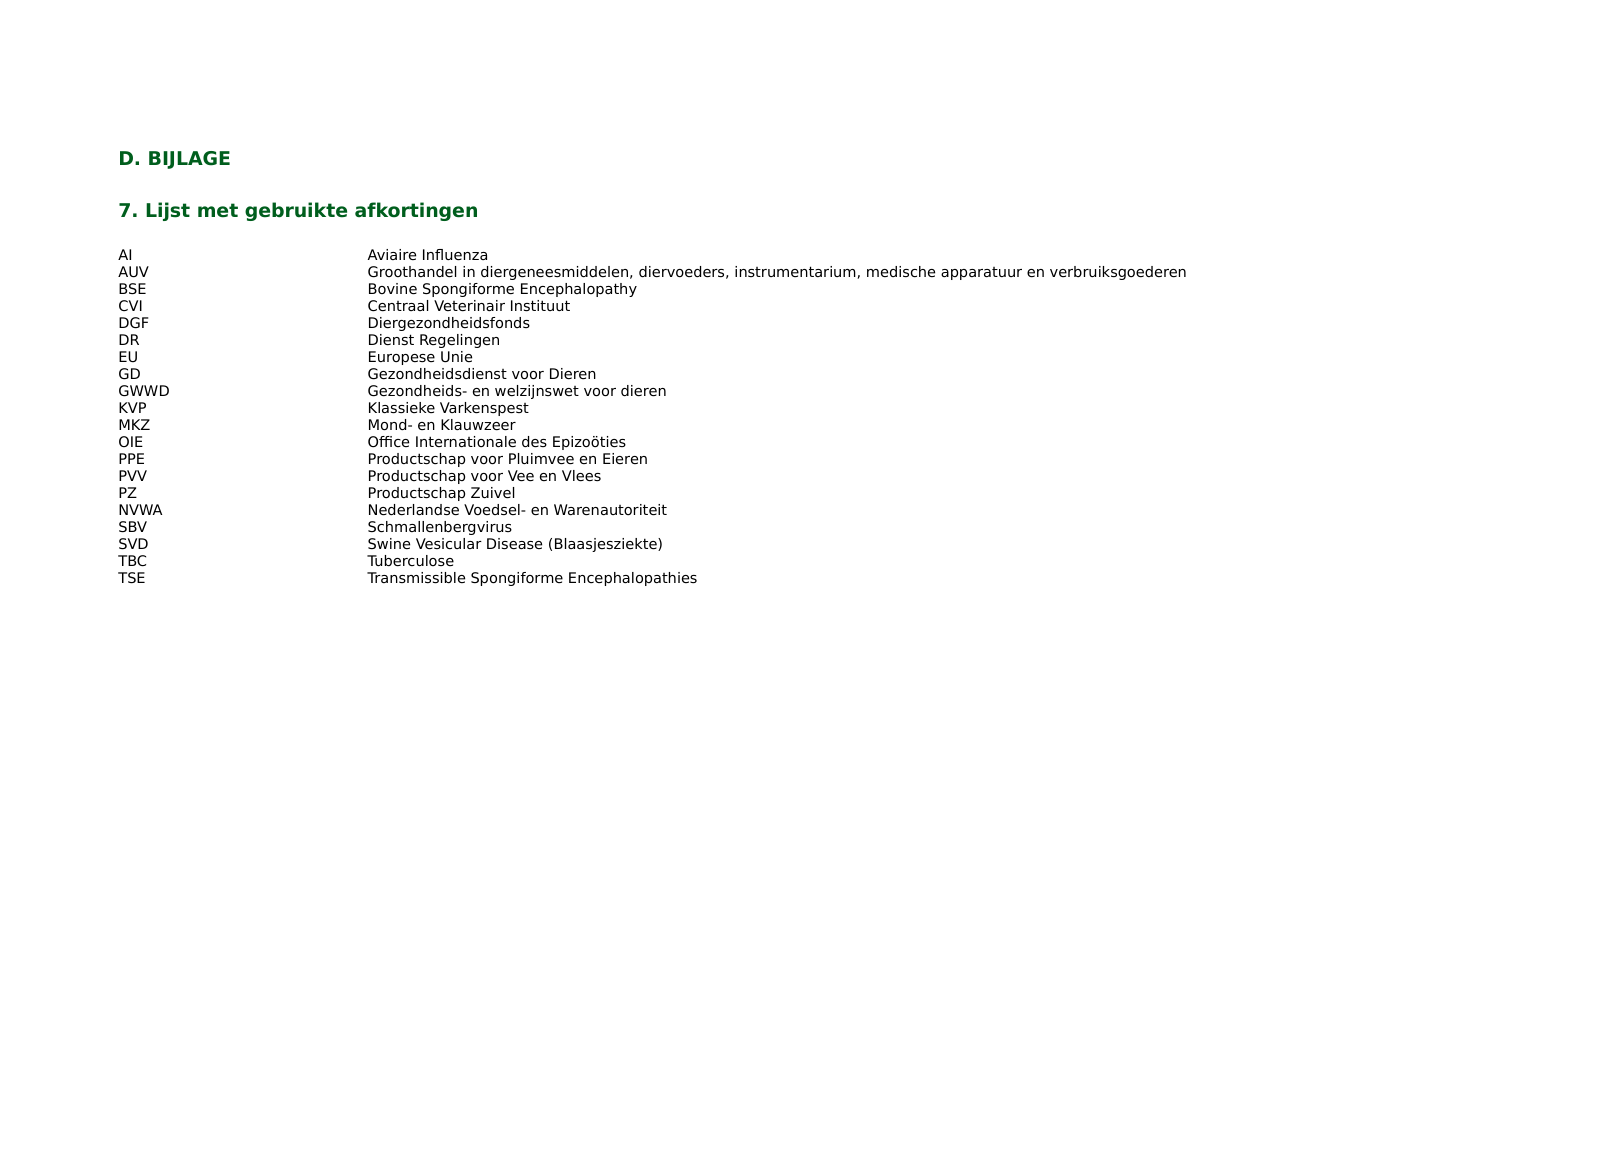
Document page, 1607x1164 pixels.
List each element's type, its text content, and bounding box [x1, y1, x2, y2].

table_cell Swine Vesicular Disease (Blaasjesziekte) [362, 536, 1488, 553]
table_cell Gezondheids- en welzijnswet voor dieren [362, 383, 1488, 400]
table_cell Dienst Regelingen [362, 332, 1488, 349]
table_cell KVP [118, 400, 362, 417]
table_cell PVV [118, 468, 362, 485]
table_cell NVWA [118, 502, 362, 519]
table_cell PZ [118, 485, 362, 502]
table_cell DGF [118, 315, 362, 332]
table_cell Transmissible Spongiforme Encephalopathies [362, 570, 1488, 587]
table_cell CVI [118, 298, 362, 315]
table_cell Office Internationale des Epizoöties [362, 434, 1488, 451]
table_cell SBV [118, 519, 362, 536]
table_cell Schmallenbergvirus [362, 519, 1488, 536]
table_cell Nederlandse Voedsel- en Warenautoriteit [362, 502, 1488, 519]
table_cell Klassieke Varkenspest [362, 400, 1488, 417]
table_cell DR [118, 332, 362, 349]
table_cell AUV [118, 264, 362, 281]
table_cell TBC [118, 553, 362, 570]
table_cell Gezondheidsdienst voor Dieren [362, 366, 1488, 383]
table_cell Productschap voor Vee en Vlees [362, 468, 1488, 485]
table_cell MKZ [118, 417, 362, 434]
table_cell Mond- en Klauwzeer [362, 417, 1488, 434]
table_cell Tuberculose [362, 553, 1488, 570]
table_header AI [118, 247, 362, 264]
subtitle D. BIJLAGE [118, 148, 1488, 170]
table_cell Bovine Spongiforme Encephalopathy [362, 281, 1488, 298]
table_cell Groothandel in diergeneesmiddelen, diervoeders, instrumentarium, medische apparatuur en verbruiksgoederen [362, 264, 1488, 281]
table_cell GD [118, 366, 362, 383]
table_cell GWWD [118, 383, 362, 400]
table_cell Diergezondheidsfonds [362, 315, 1488, 332]
table_cell Productschap voor Pluimvee en Eieren [362, 451, 1488, 468]
table_cell OIE [118, 434, 362, 451]
table_cell Productschap Zuivel [362, 485, 1488, 502]
table_cell PPE [118, 451, 362, 468]
table_header Aviaire Influenza [362, 247, 1488, 264]
table_cell EU [118, 349, 362, 366]
subtitle 7. Lijst met gebruikte afkortingen [118, 200, 1488, 222]
table_cell SVD [118, 536, 362, 553]
table_cell Centraal Veterinair Instituut [362, 298, 1488, 315]
table_cell Europese Unie [362, 349, 1488, 366]
table_cell BSE [118, 281, 362, 298]
table_cell TSE [118, 570, 362, 587]
